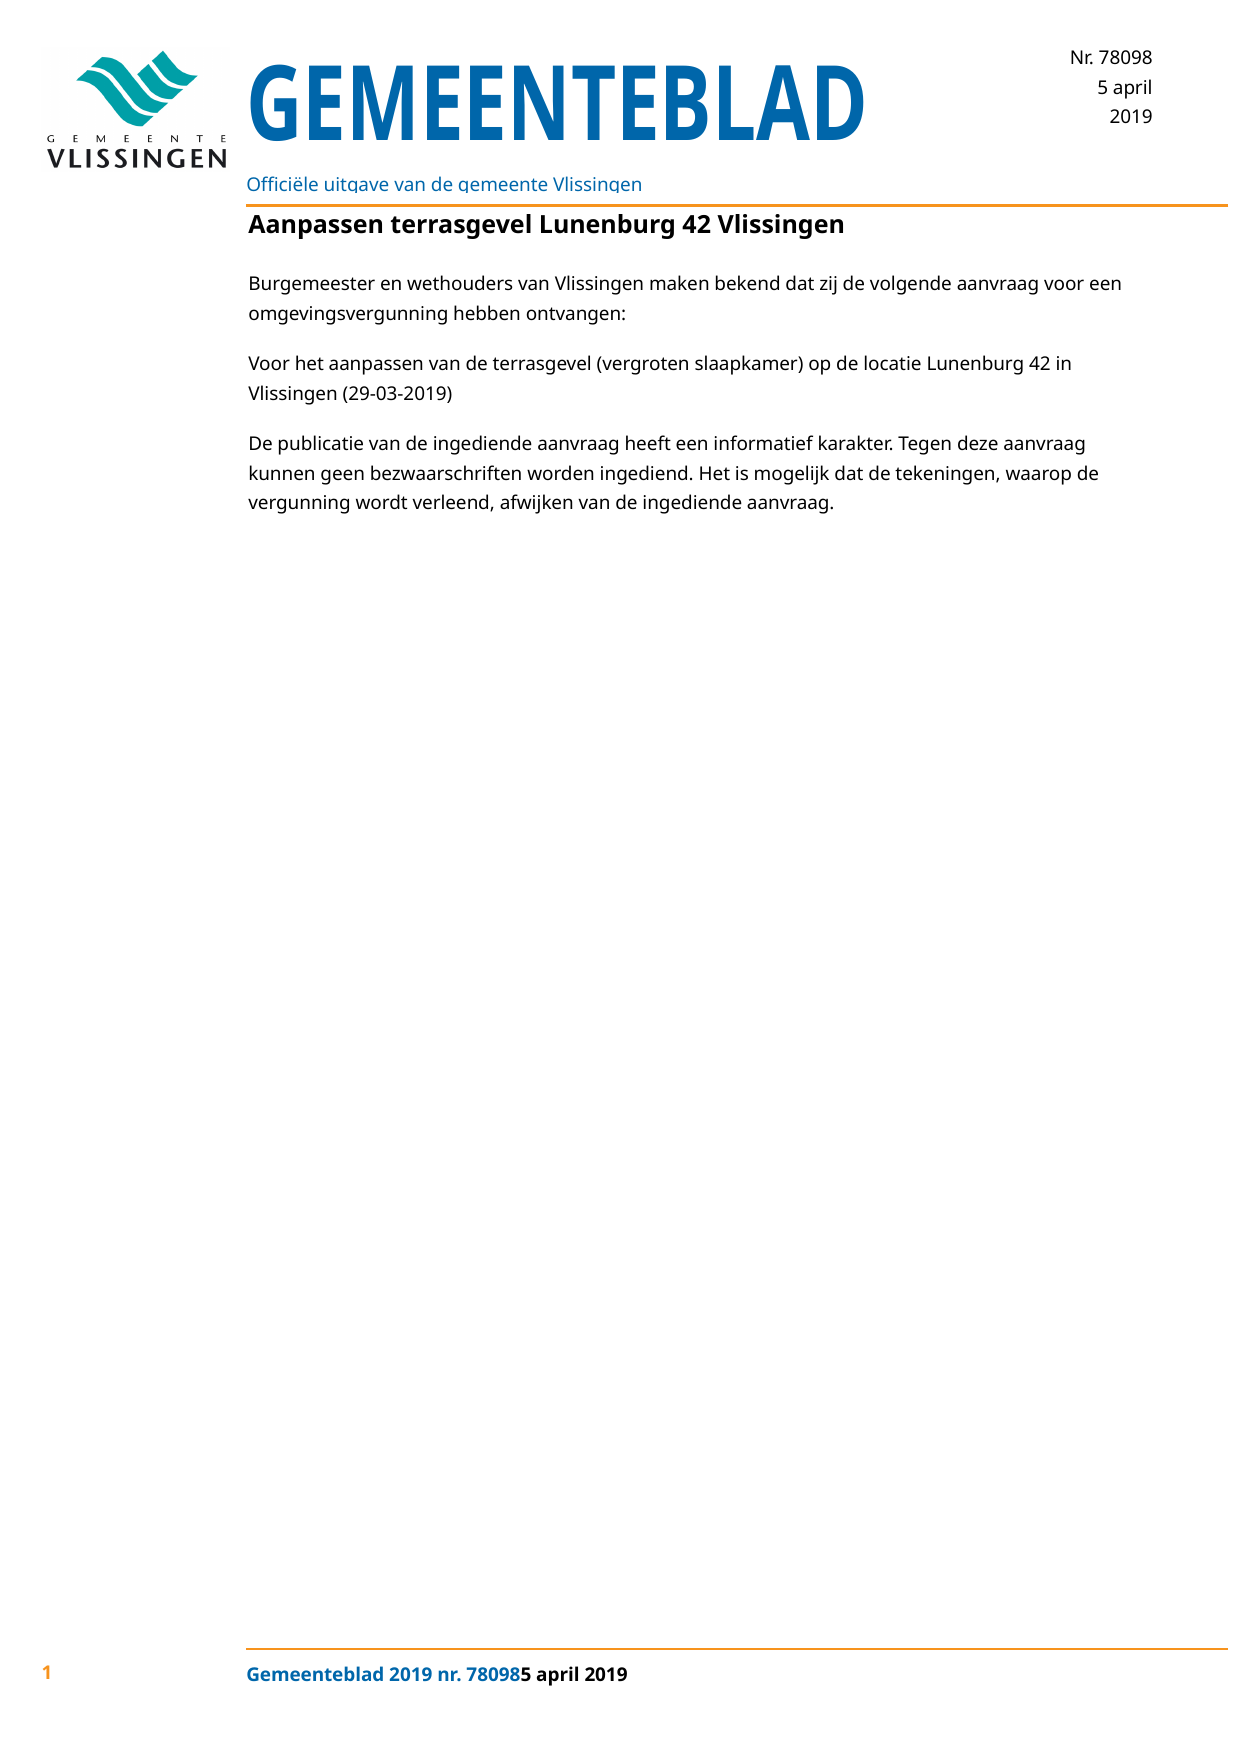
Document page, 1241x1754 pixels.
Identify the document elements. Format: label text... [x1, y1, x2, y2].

text Voor het aanpassen van de terrasgevel (vergroten slaapkamer) op de locatie Lunenburg 42 in Vlissingen (29-03-2019) [248, 350, 1152, 406]
text De publicatie van de ingediende aanvraag heeft een informatief karakter. Tegen deze aanvraag kunnen geen bezwaarschriften worden ingediend. Het is mogelijk dat de tekeningen, waarop de vergunning wordt verleend, afwijken van de ingediende aanvraag. [248, 430, 1152, 515]
picture [41, 47, 231, 172]
text Burgemeester en wethouders van Vlissingen maken bekend dat zij de volgende aanvraag voor een omgevingsvergunning hebben ontvangen: [248, 270, 1152, 326]
text Aanpassen terrasgevel Lunenburg 42 Vlissingen [248, 207, 1152, 241]
